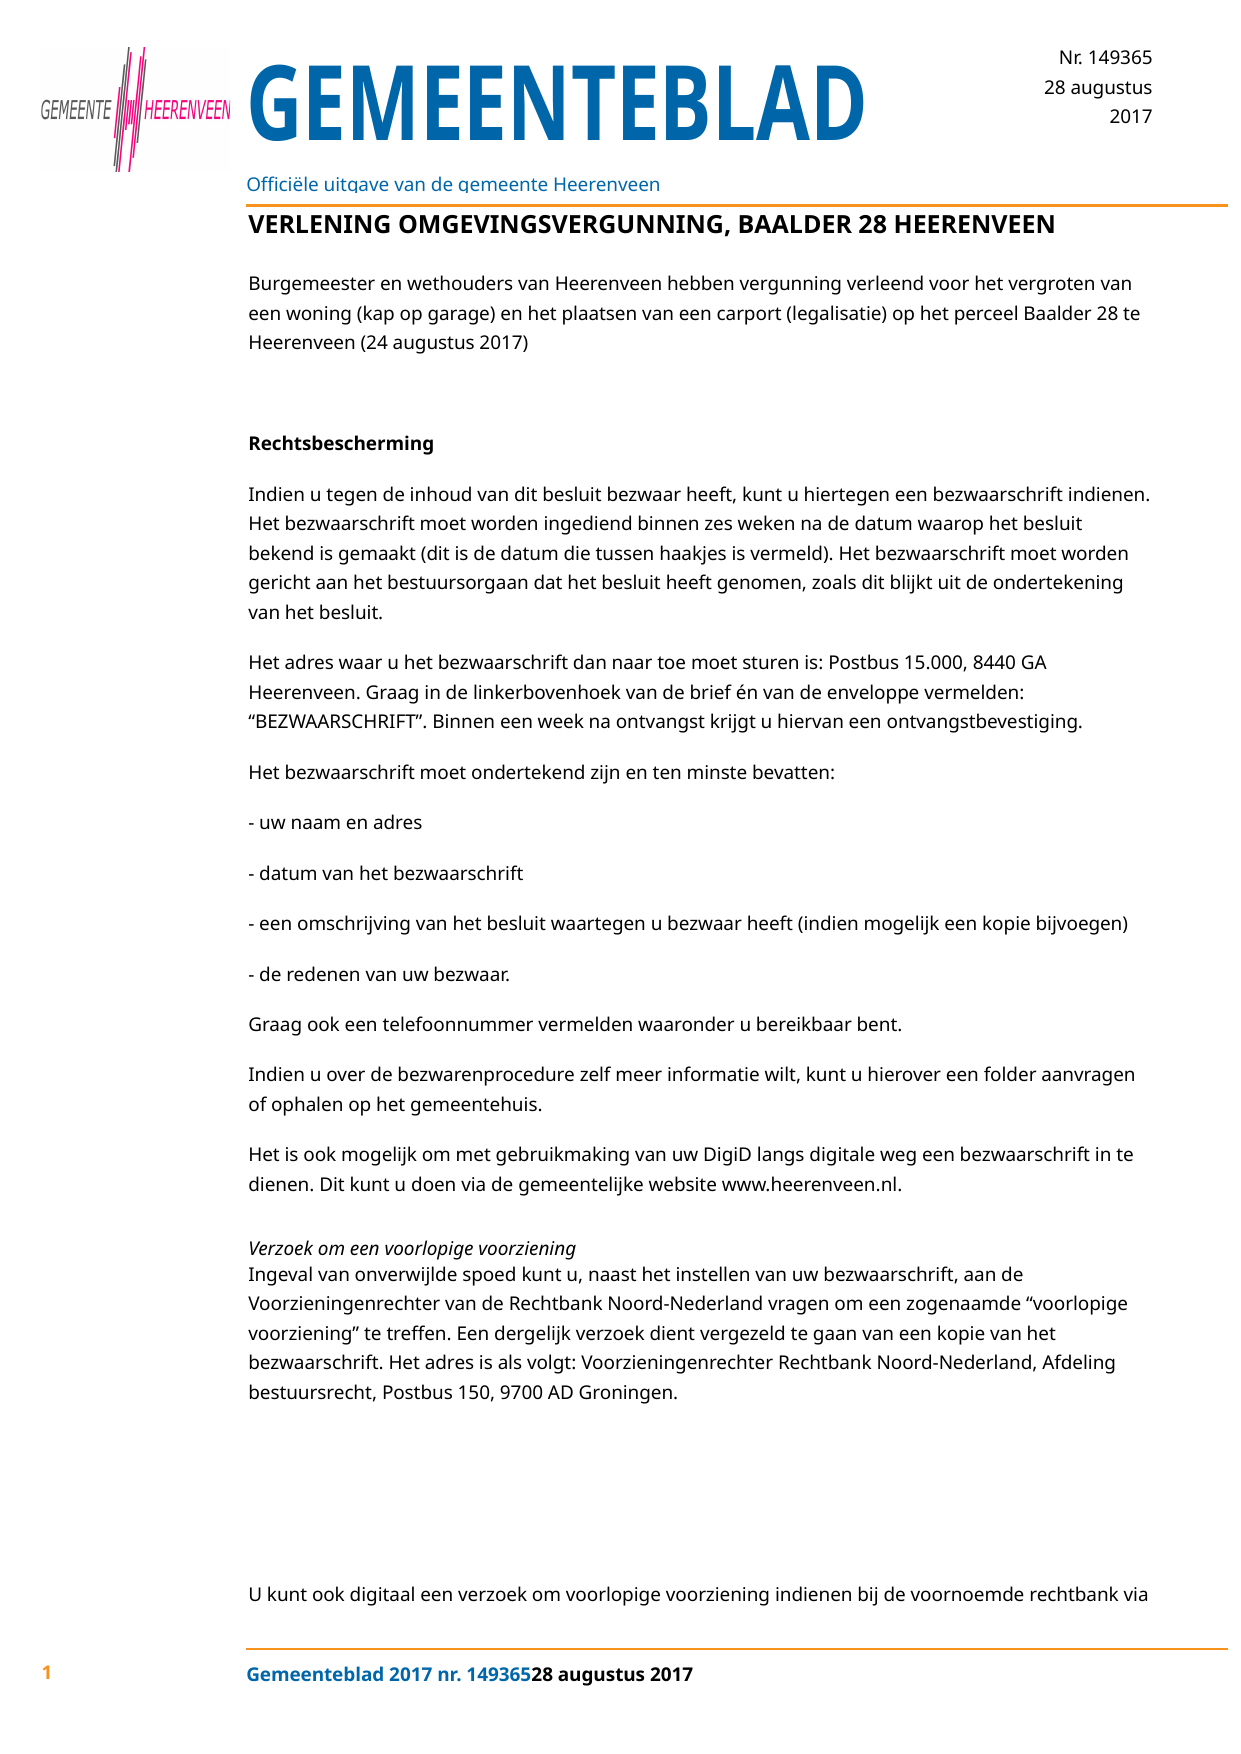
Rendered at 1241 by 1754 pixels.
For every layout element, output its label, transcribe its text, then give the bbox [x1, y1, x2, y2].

text Indien u tegen de inhoud van dit besluit bezwaar heeft, kunt u hiertegen een bezwaarschrift indienen. Het bezwaarschrift moet worden ingediend binnen zes weken na de datum waarop het besluit bekend is gemaakt (dit is de datum die tussen haakjes is vermeld). Het bezwaarschrift moet worden gericht aan het bestuursorgaan dat het besluit heeft genomen, zoals dit blijkt uit de ondertekening van het besluit. [248, 481, 1152, 625]
text VERLENING OMGEVINGSVERGUNNING, BAALDER 28 HEERENVEEN [248, 207, 1152, 241]
text Het adres waar u het bezwaarschrift dan naar toe moet sturen is: Postbus 15.000, 8440 GA Heerenveen. Graag in de linkerbovenhoek van de brief én van de enveloppe vermelden: “BEZWAARSCHRIFT”. Binnen een week na ontvangst krijgt u hiervan een ontvangstbevestiging. [248, 649, 1152, 734]
text Indien u over de bezwarenprocedure zelf meer informatie wilt, kunt u hierover een folder aanvragen of ophalen op het gemeentehuis. [248, 1062, 1152, 1117]
text Burgemeester en wethouders van Heerenveen hebben vergunning verleend voor het vergroten van een woning (kap op garage) en het plaatsen van een carport (legalisatie) op het perceel Baalder 28 te Heerenveen (24 augustus 2017) [248, 270, 1152, 355]
text - uw naam en adres [248, 809, 1152, 835]
text - datum van het bezwaarschrift [248, 860, 1152, 886]
picture [41, 47, 231, 172]
text Ingeval van onverwijlde spoed kunt u, naast het instellen van uw bezwaarschrift, aan de Voorzieningenrechter van de Rechtbank Noord-Nederland vragen om een zogenaamde “voorlopige voorziening” te treffen. Een dergelijk verzoek dient vergezeld te gaan van een kopie van het bezwaarschrift. Het adres is als volgt: Voorzieningenrechter Rechtbank Noord-Nederland, Afdeling bestuursrecht, Postbus 150, 9700 AD Groningen. [248, 1261, 1152, 1405]
text U kunt ook digitaal een verzoek om voorlopige voorziening indienen bij de voornoemde rechtbank via [248, 1581, 1152, 1607]
text Graag ook een telefoonnummer vermelden waaronder u bereikbaar bent. [248, 1011, 1152, 1037]
text Verzoek om een voorlopige voorziening [248, 1235, 1152, 1261]
text Het bezwaarschrift moet ondertekend zijn en ten minste bevatten: [248, 759, 1152, 785]
text Rechtsbescherming [248, 430, 1152, 456]
text - de redenen van uw bezwaar. [248, 961, 1152, 986]
text Het is ook mogelijk om met gebruikmaking van uw DigiD langs digitale weg een bezwaarschrift in te dienen. Dit kunt u doen via de gemeentelijke website www.heerenveen.nl. [248, 1142, 1152, 1197]
text - een omschrijving van het besluit waartegen u bezwaar heeft (indien mogelijk een kopie bijvoegen) [248, 910, 1152, 936]
